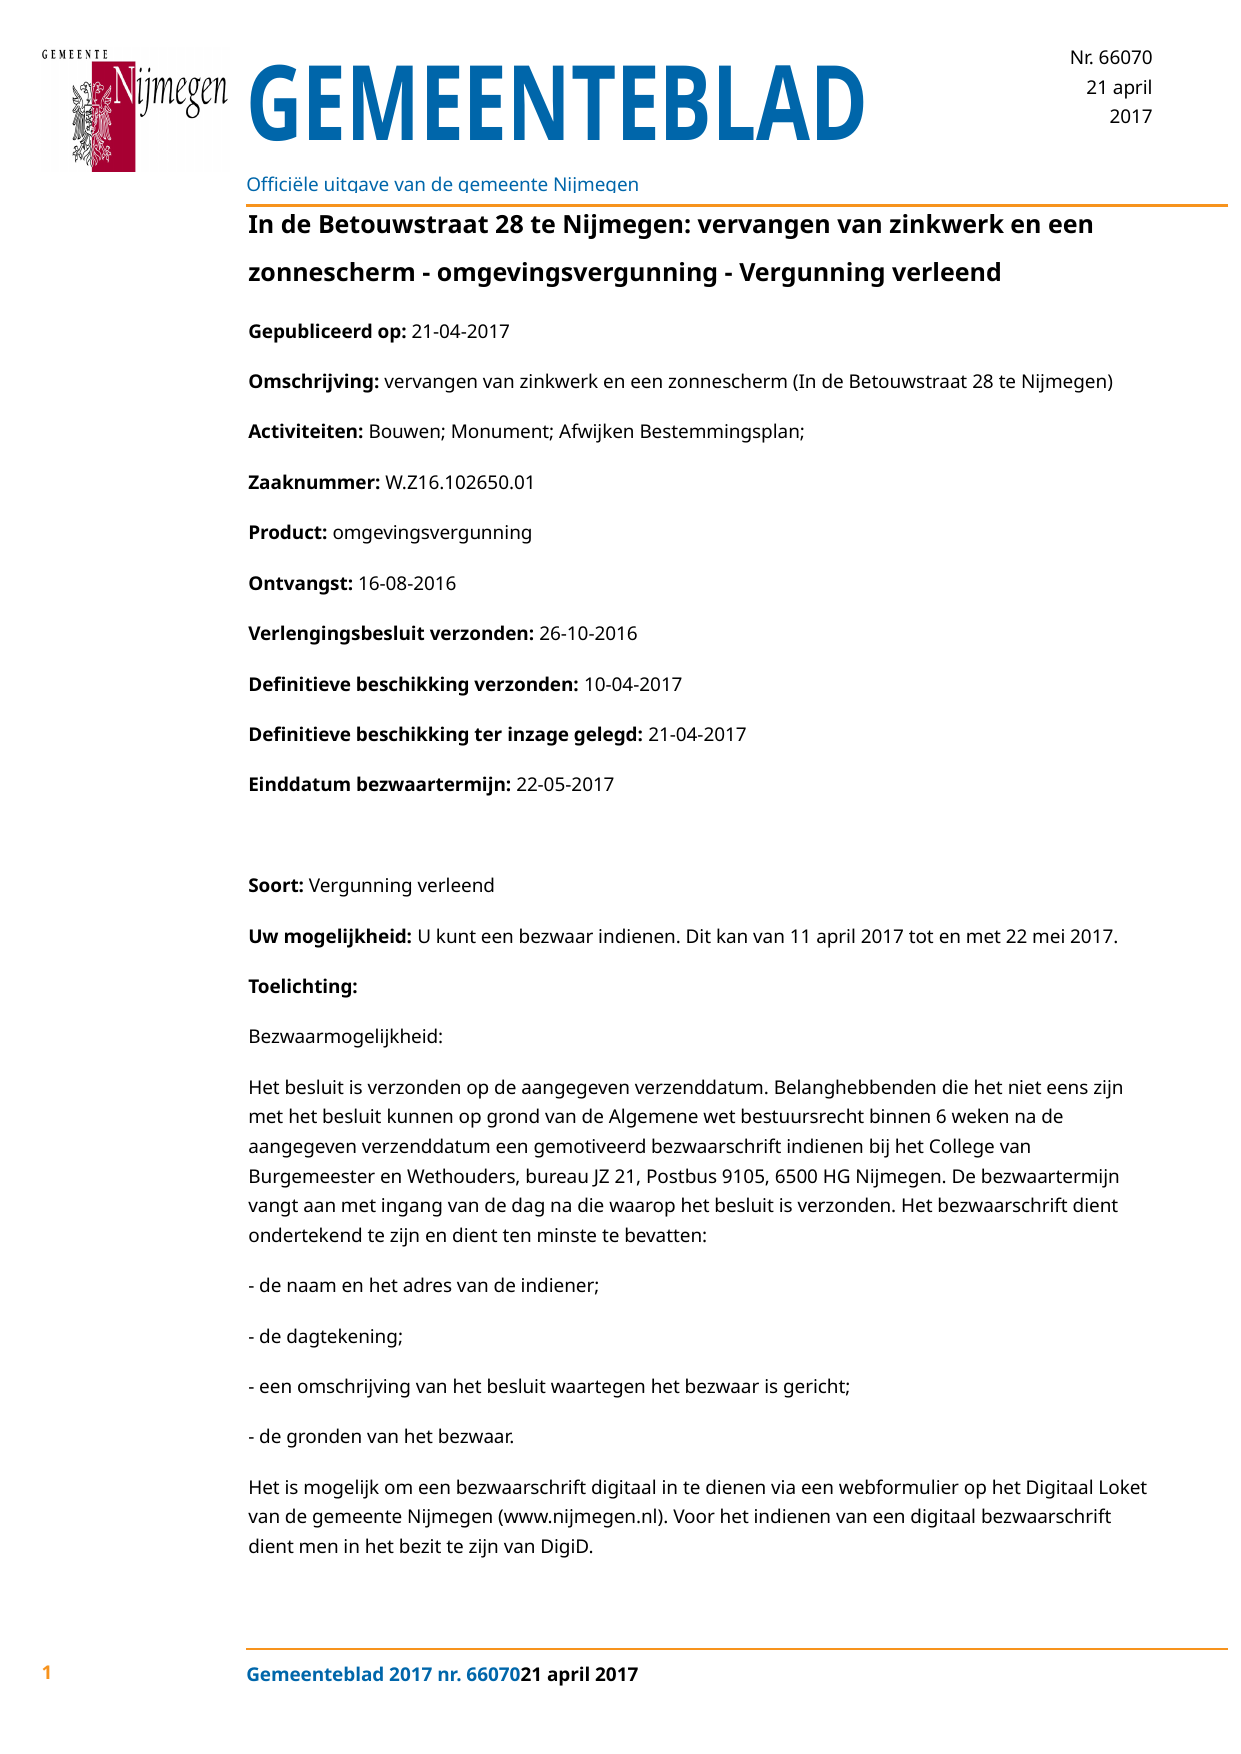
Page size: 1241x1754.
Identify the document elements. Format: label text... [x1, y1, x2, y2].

text - de gronden van het bezwaar. [248, 1424, 1152, 1449]
picture [41, 47, 231, 172]
text Uw mogelijkheid: U kunt een bezwaar indienen. Dit kan van 11 april 2017 tot en met 22 mei 2017. [248, 923, 1152, 949]
text In de Betouwstraat 28 te Nijmegen: vervangen van zinkwerk en een zonnescherm - omgevingsvergunning - Vergunning verleend [248, 207, 1152, 288]
text Bezwaarmogelijkheid: [248, 1024, 1152, 1049]
text Gepubliceerd op: 21-04-2017 [248, 318, 1152, 344]
text Product: omgevingsvergunning [248, 519, 1152, 545]
text Het besluit is verzonden op de aangegeven verzenddatum. Belanghebbenden die het niet eens zijn met het besluit kunnen op grond van de Algemene wet bestuursrecht binnen 6 weken na de aangegeven verzenddatum een gemotiveerd bezwaarschrift indienen bij het College van Burgemeester en Wethouders, bureau JZ 21, Postbus 9105, 6500 HG Nijmegen. De bezwaartermijn vangt aan met ingang van de dag na die waarop het besluit is verzonden. Het bezwaarschrift dient ondertekend te zijn en dient ten minste te bevatten: [248, 1074, 1152, 1248]
text Activiteiten: Bouwen; Monument; Afwijken Bestemmingsplan; [248, 419, 1152, 444]
text Zaaknummer: W.Z16.102650.01 [248, 469, 1152, 495]
text Ontvangst: 16-08-2016 [248, 570, 1152, 596]
text Het is mogelijk om een bezwaarschrift digitaal in te dienen via een webformulier op het Digitaal Loket van de gemeente Nijmegen (www.nijmegen.nl). Voor het indienen van een digitaal bezwaarschrift dient men in het bezit te zijn van DigiD. [248, 1474, 1152, 1559]
text Einddatum bezwaartermijn: 22-05-2017 [248, 772, 1152, 797]
text - de dagtekening; [248, 1323, 1152, 1349]
text Soort: Vergunning verleend [248, 872, 1152, 898]
text Definitieve beschikking ter inzage gelegd: 21-04-2017 [248, 721, 1152, 747]
text Definitieve beschikking verzonden: 10-04-2017 [248, 671, 1152, 697]
text Toelichting: [248, 973, 1152, 999]
text Omschrijving: vervangen van zinkwerk en een zonnescherm (In de Betouwstraat 28 te Nijmegen) [248, 368, 1152, 394]
text - de naam en het adres van de indiener; [248, 1272, 1152, 1298]
text - een omschrijving van het besluit waartegen het bezwaar is gericht; [248, 1373, 1152, 1399]
text Verlengingsbesluit verzonden: 26-10-2016 [248, 620, 1152, 646]
